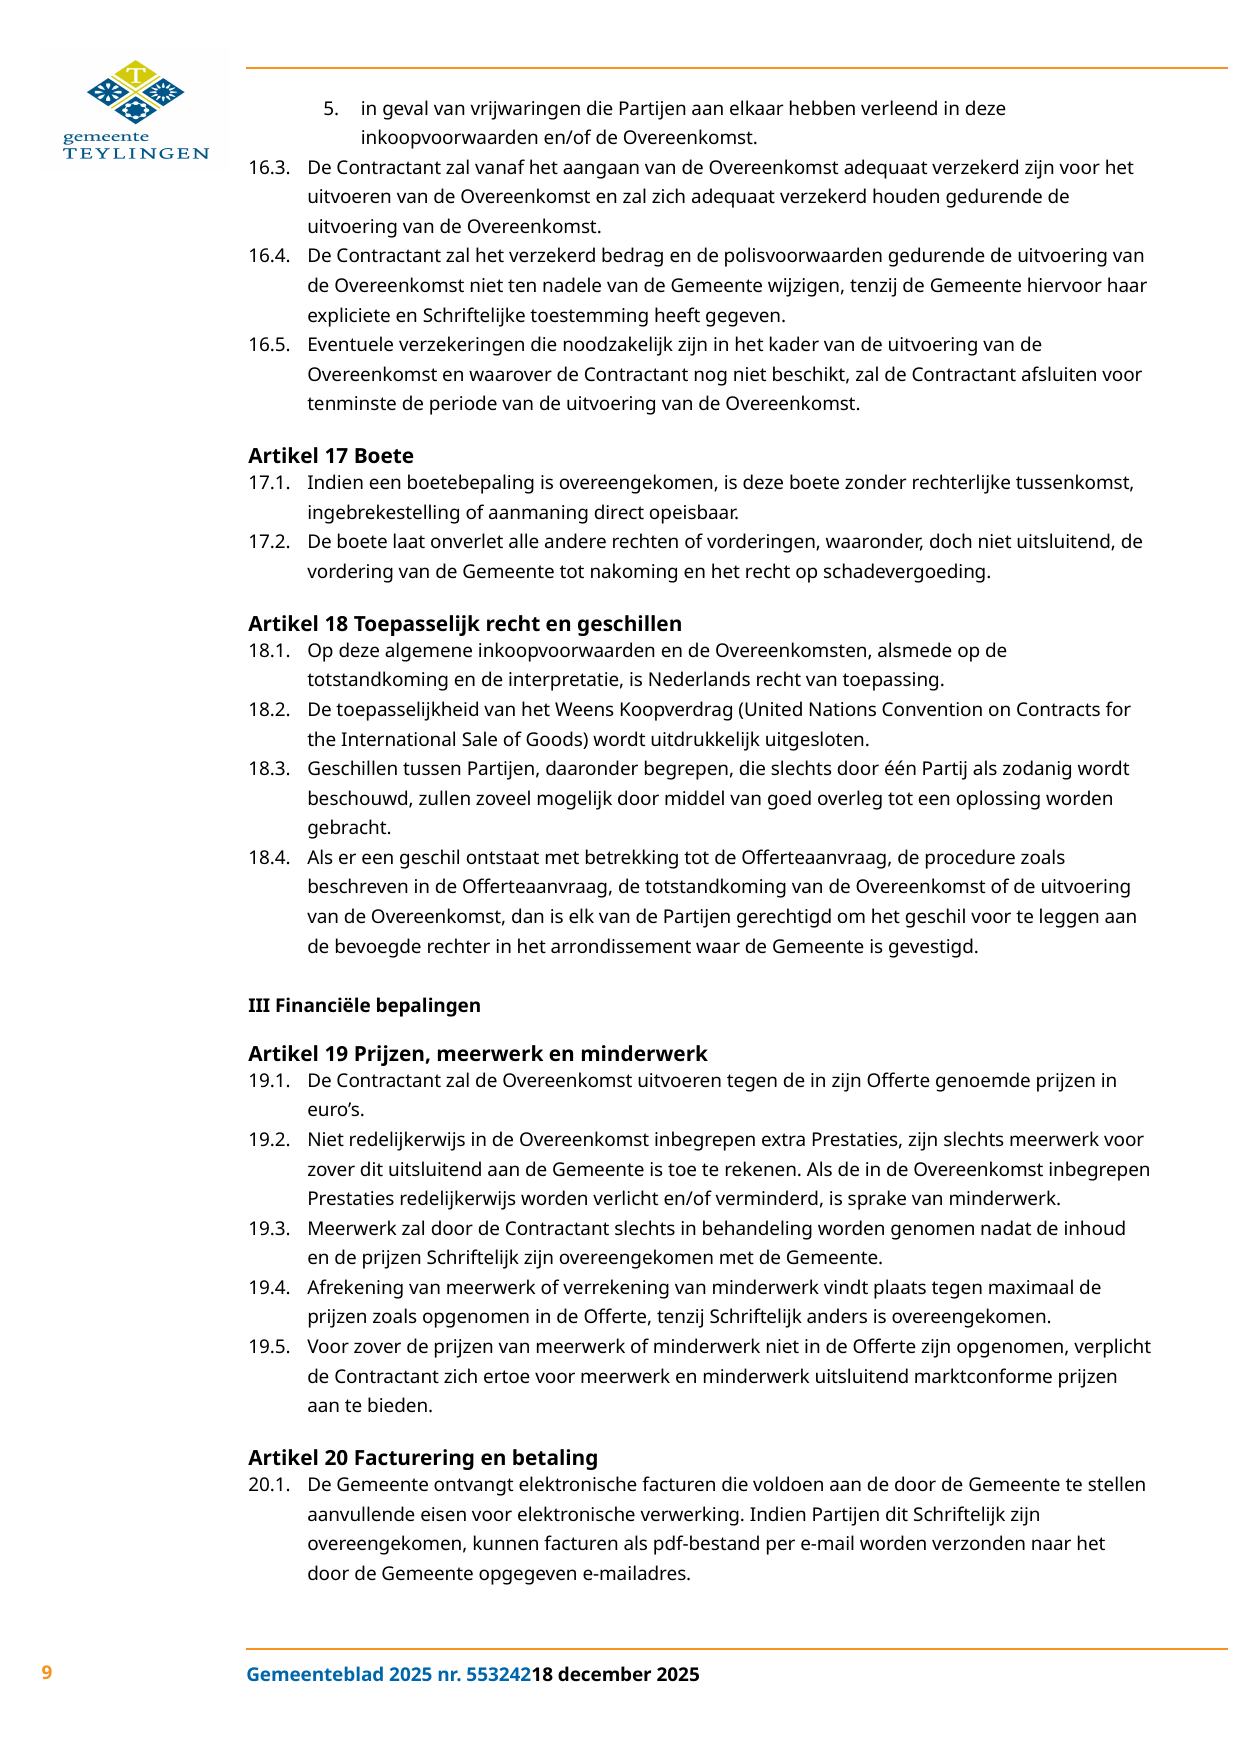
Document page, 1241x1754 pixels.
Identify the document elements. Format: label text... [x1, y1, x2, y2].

list De Contractant zal de Overeenkomst uitvoeren tegen de in zijn Offerte genoemde prijzen in euro’s. [248, 1067, 1152, 1122]
text III Financiële bepalingen [248, 992, 1152, 1018]
text Artikel 18 Toepasselijk recht en geschillen [248, 609, 1152, 637]
list Afrekening van meerwerk of verrekening van minderwerk vindt plaats tegen maximaal de prijzen zoals opgenomen in de Offerte, tenzij Schriftelijk anders is overeengekomen. [248, 1274, 1152, 1329]
list Geschillen tussen Partijen, daaronder begrepen, die slechts door één Partij als zodanig wordt beschouwd, zullen zoveel mogelijk door middel van goed overleg tot een oplossing worden gebracht. [248, 755, 1152, 840]
list Voor zover de prijzen van meerwerk of minderwerk niet in de Offerte zijn opgenomen, verplicht de Contractant zich ertoe voor meerwerk en minderwerk uitsluitend marktconforme prijzen aan te bieden. [248, 1333, 1152, 1418]
list Meerwerk zal door de Contractant slechts in behandeling worden genomen nadat de inhoud en de prijzen Schriftelijk zijn overeengekomen met de Gemeente. [248, 1215, 1152, 1270]
list Niet redelijkerwijs in de Overeenkomst inbegrepen extra Prestaties, zijn slechts meerwerk voor zover dit uitsluitend aan de Gemeente is toe te rekenen. Als de in de Overeenkomst inbegrepen Prestaties redelijkerwijs worden verlicht en/of verminderd, is sprake van minderwerk. [248, 1126, 1152, 1211]
text Artikel 17 Boete [248, 441, 1152, 469]
text Artikel 19 Prijzen, meerwerk en minderwerk [248, 1039, 1152, 1067]
text Artikel 20 Facturering en betaling [248, 1443, 1152, 1471]
list Eventuele verzekeringen die noodzakelijk zijn in het kader van de uitvoering van de Overeenkomst en waarover de Contractant nog niet beschikt, zal de Contractant afsluiten voor tenminste de periode van de uitvoering van de Overeenkomst. [248, 331, 1152, 416]
list De Contractant zal het verzekerd bedrag en de polisvoorwaarden gedurende de uitvoering van de Overeenkomst niet ten nadele van de Gemeente wijzigen, tenzij de Gemeente hiervoor haar expliciete en Schriftelijke toestemming heeft gegeven. [248, 243, 1152, 328]
list De Contractant zal vanaf het aangaan van de Overeenkomst adequaat verzekerd zijn voor het uitvoeren van de Overeenkomst en zal zich adequaat verzekerd houden gedurende de uitvoering van de Overeenkomst. [248, 154, 1152, 239]
picture [41, 47, 231, 172]
list Indien een boetebepaling is overeengekomen, is deze boete zonder rechterlijke tussenkomst, ingebrekestelling of aanmaning direct opeisbaar. [248, 469, 1152, 525]
list Op deze algemene inkoopvoorwaarden en de Overeenkomsten, alsmede op de totstandkoming en de interpretatie, is Nederlands recht van toepassing. [248, 637, 1152, 692]
list Als er een geschil ontstaat met betrekking tot de Offerteaanvraag, de procedure zoals beschreven in de Offerteaanvraag, de totstandkoming van de Overeenkomst of de uitvoering van de Overeenkomst, dan is elk van de Partijen gerechtigd om het geschil voor te leggen aan de bevoegde rechter in het arrondissement waar de Gemeente is gevestigd. [248, 844, 1152, 959]
list De boete laat onverlet alle andere rechten of vorderingen, waaronder, doch niet uitsluitend, de vordering van de Gemeente tot nakoming en het recht op schadevergoeding. [248, 529, 1152, 584]
list in geval van vrijwaringen die Partijen aan elkaar hebben verleend in deze inkoopvoorwaarden en/of de Overeenkomst. [323, 95, 1152, 150]
list De toepasselijkheid van het Weens Koopverdrag (United Nations Convention on Contracts for the International Sale of Goods) wordt uitdrukkelijk uitgesloten. [248, 696, 1152, 752]
list De Gemeente ontvangt elektronische facturen die voldoen aan de door de Gemeente te stellen aanvullende eisen voor elektronische verwerking. Indien Partijen dit Schriftelijk zijn overeengekomen, kunnen facturen als pdf-bestand per e-mail worden verzonden naar het door de Gemeente opgegeven e-mailadres. [248, 1471, 1152, 1586]
